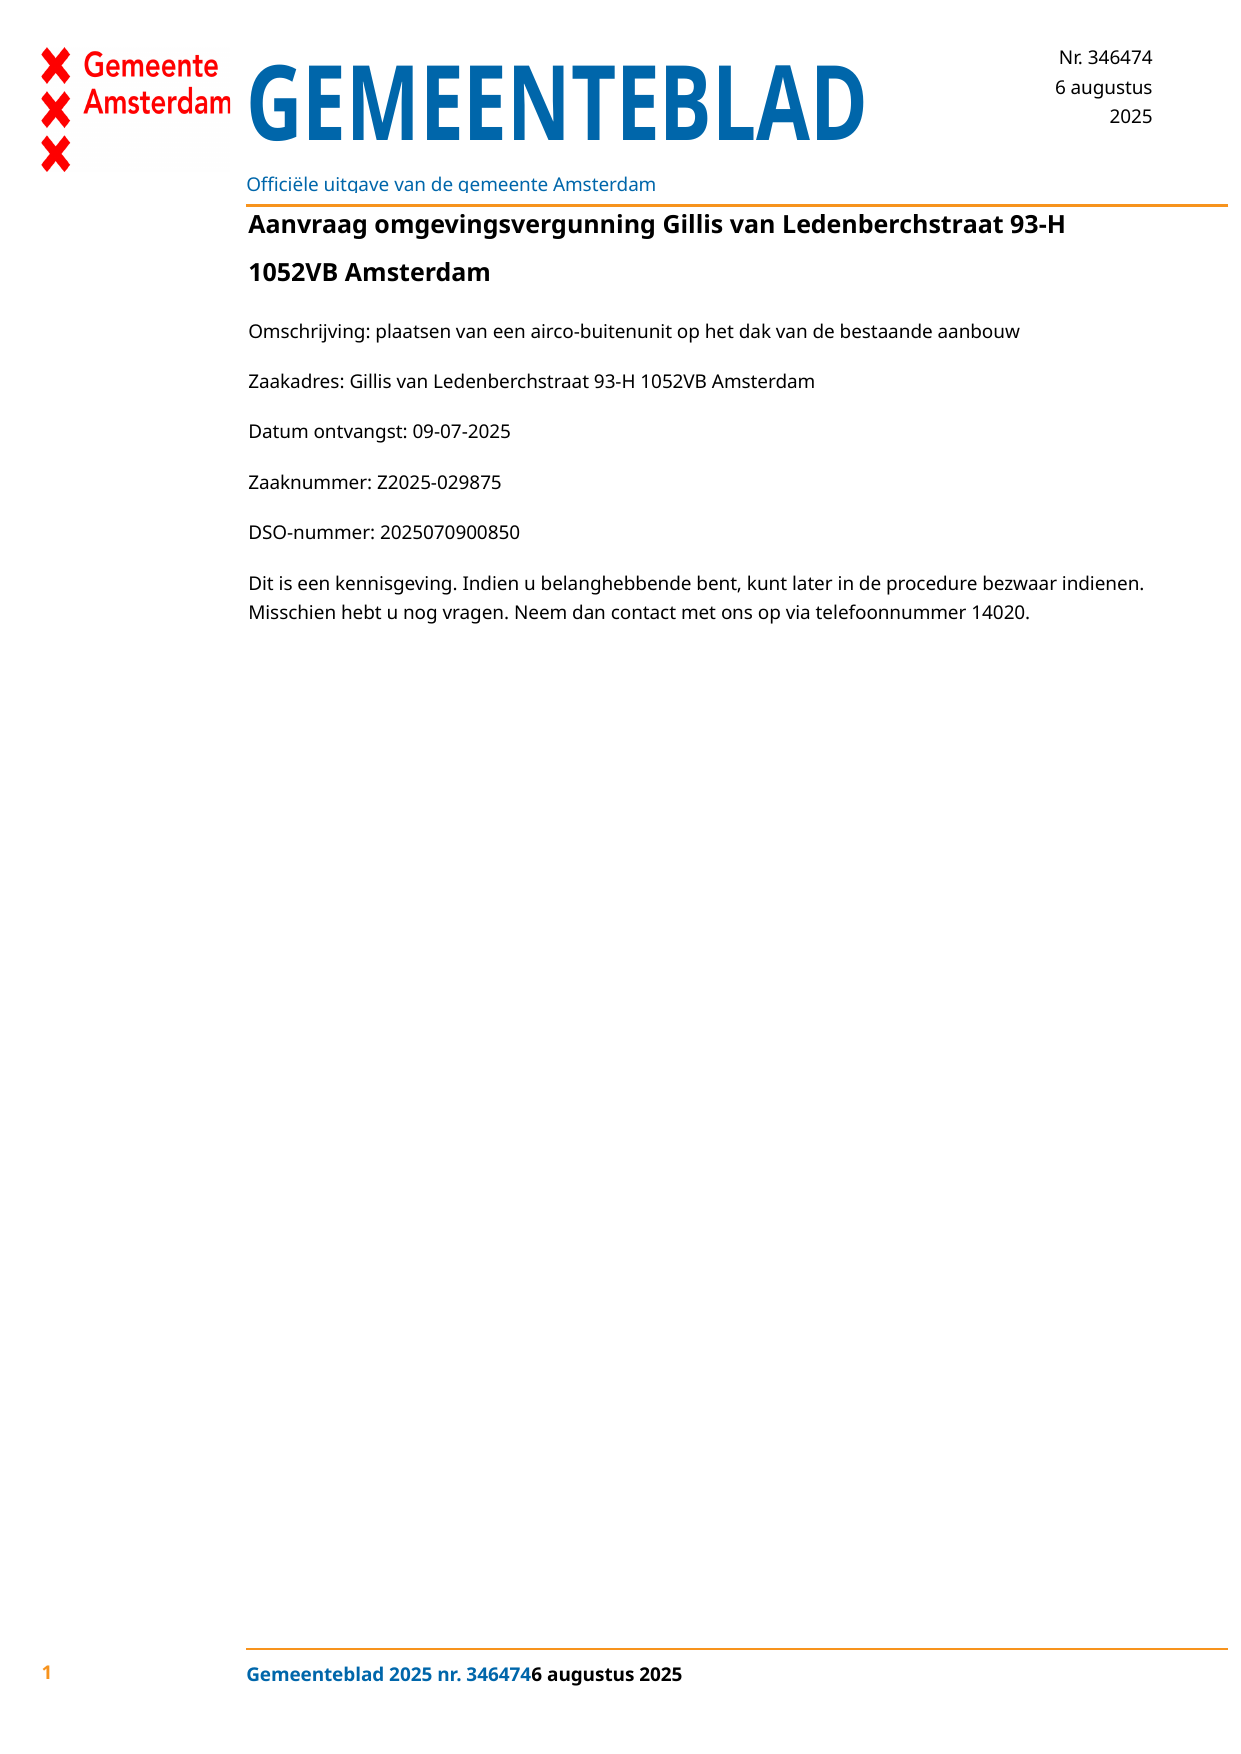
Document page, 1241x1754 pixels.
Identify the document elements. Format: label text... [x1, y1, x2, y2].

text Dit is een kennisgeving. Indien u belanghebbende bent, kunt later in de procedure bezwaar indienen. Misschien hebt u nog vragen. Neem dan contact met ons op via telefoonnummer 14020. [248, 570, 1152, 625]
text DSO-nummer: 2025070900850 [248, 519, 1152, 545]
text Datum ontvangst: 09-07-2025 [248, 419, 1152, 444]
text Zaaknummer: Z2025-029875 [248, 469, 1152, 495]
text Aanvraag omgevingsvergunning Gillis van Ledenberchstraat 93-H 1052VB Amsterdam [248, 207, 1152, 288]
text Omschrijving: plaatsen van een airco-buitenunit op het dak van de bestaande aanbouw [248, 318, 1152, 344]
picture [41, 47, 231, 172]
text Zaakadres: Gillis van Ledenberchstraat 93-H 1052VB Amsterdam [248, 368, 1152, 394]
